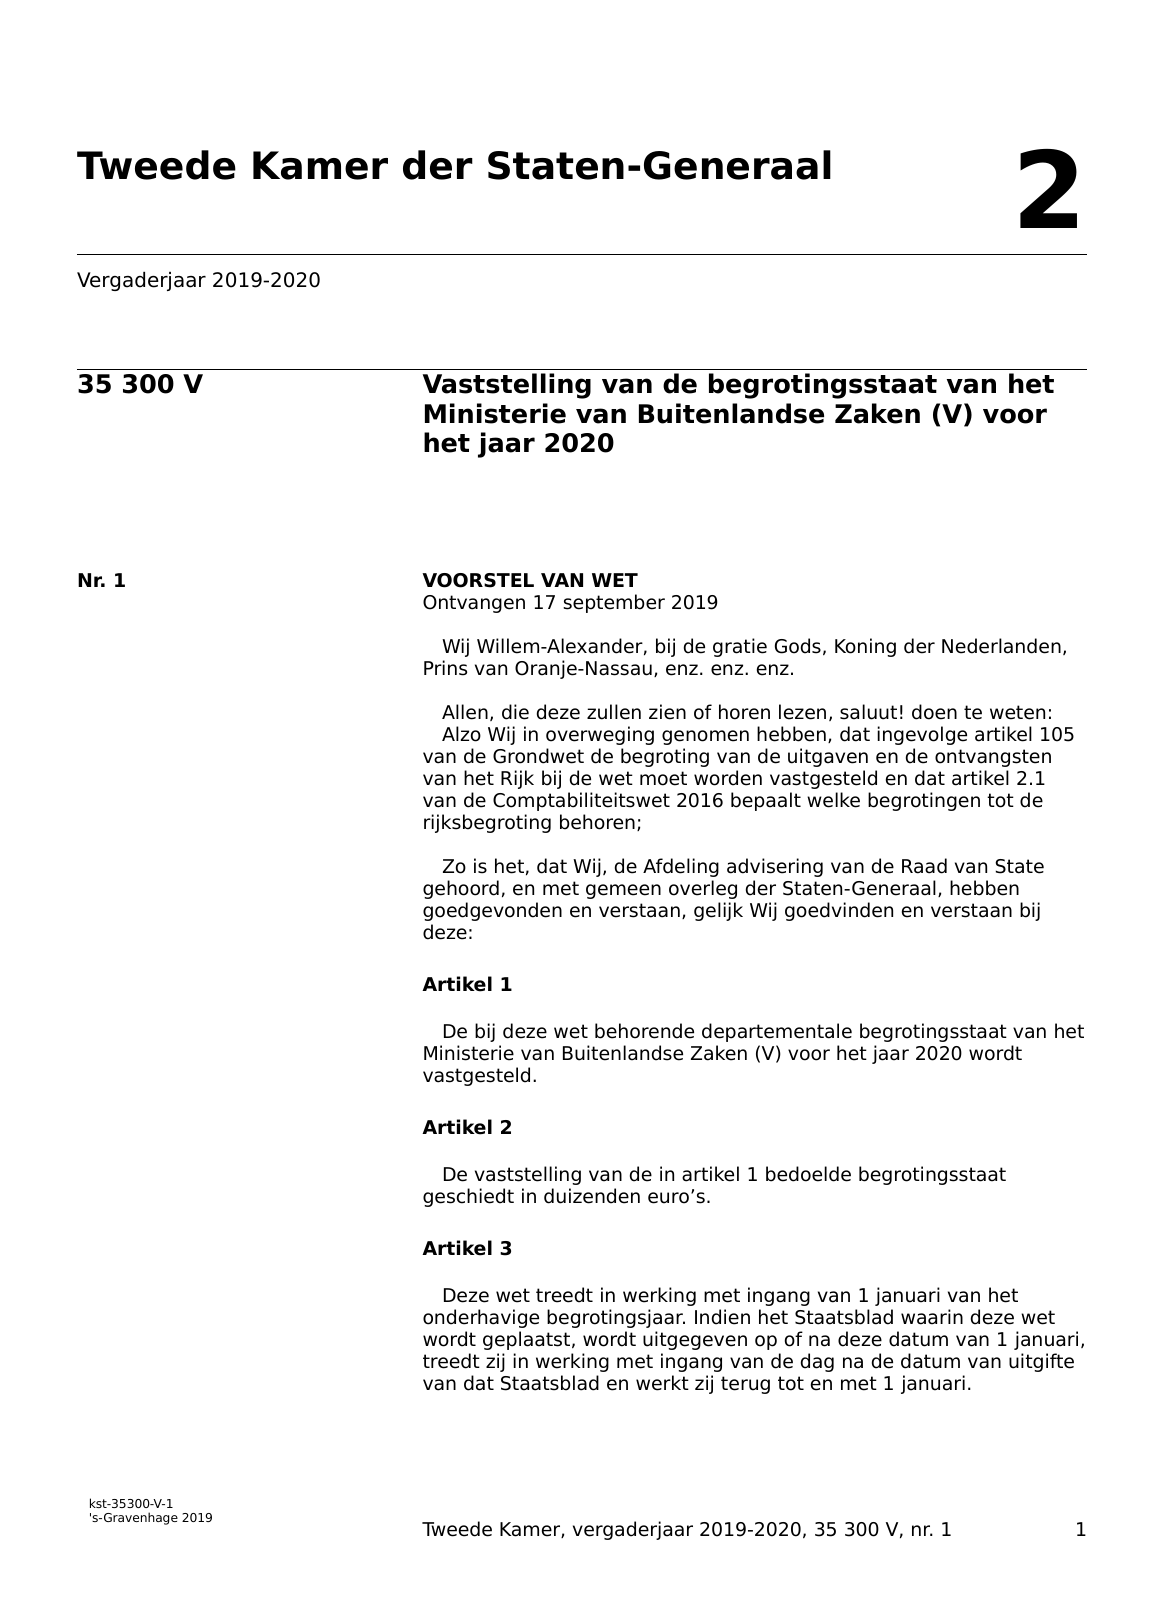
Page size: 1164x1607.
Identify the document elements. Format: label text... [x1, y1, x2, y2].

text Deze wet treedt in werking met ingang van 1 januari van het onderhavige begrotingsjaar. Indien het Staatsblad waarin deze wet wordt geplaatst, wordt uitgegeven op of na deze datum van 1 januari, treedt zij in werking met ingang van de dag na de datum van uitgifte van dat Staatsblad en werkt zij terug tot en met 1 januari. [422, 1285, 1087, 1395]
subtitle 35 300 V Vaststelling van de begrotingsstaat van het Ministerie van Buitenlandse Zaken (V) voor het jaar 2020 [77, 370, 1087, 459]
subtitle Artikel 2 [422, 1117, 1087, 1139]
text Wij Willem-Alexander, bij de gratie Gods, Koning der Nederlanden, Prins van Oranje-Nassau, enz. enz. enz. [422, 636, 1087, 680]
text Ontvangen 17 september 2019 [422, 592, 1087, 614]
table_header 2 [886, 130, 1087, 254]
subtitle Artikel 3 [422, 1238, 1087, 1260]
text De bij deze wet behorende departementale begrotingsstaat van het Ministerie van Buitenlandse Zaken (V) voor het jaar 2020 wordt vastgesteld. [422, 1021, 1087, 1087]
text Zo is het, dat Wij, de Afdeling advisering van de Raad van State gehoord, en met gemeen overleg der Staten-Generaal, hebben goedgevonden en verstaan, gelijk Wij goedvinden en verstaan bij deze: [422, 856, 1087, 944]
text De vaststelling van de in artikel 1 bedoelde begrotingsstaat geschiedt in duizenden euro’s. [422, 1164, 1087, 1208]
table_header Tweede Kamer der Staten-Generaal [77, 130, 886, 254]
text Allen, die deze zullen zien of horen lezen, saluut! doen te weten: [422, 702, 1087, 724]
text kst-35300-V-1 [88, 1497, 323, 1511]
subtitle Artikel 1 [422, 974, 1087, 996]
text Alzo Wij in overweging genomen hebben, dat ingevolge artikel 105 van de Grondwet de begroting van de uitgaven en de ontvangsten van het Rijk bij de wet moet worden vastgesteld en dat artikel 2.1 van de Comptabiliteitswet 2016 bepaalt welke begrotingen tot de rijksbegroting behoren; [422, 724, 1087, 834]
text 's-Gravenhage 2019 [88, 1511, 323, 1525]
subtitle Nr. 1 VOORSTEL VAN WET [77, 570, 1087, 592]
table_cell Vergaderjaar 2019-2020 [77, 255, 1087, 369]
